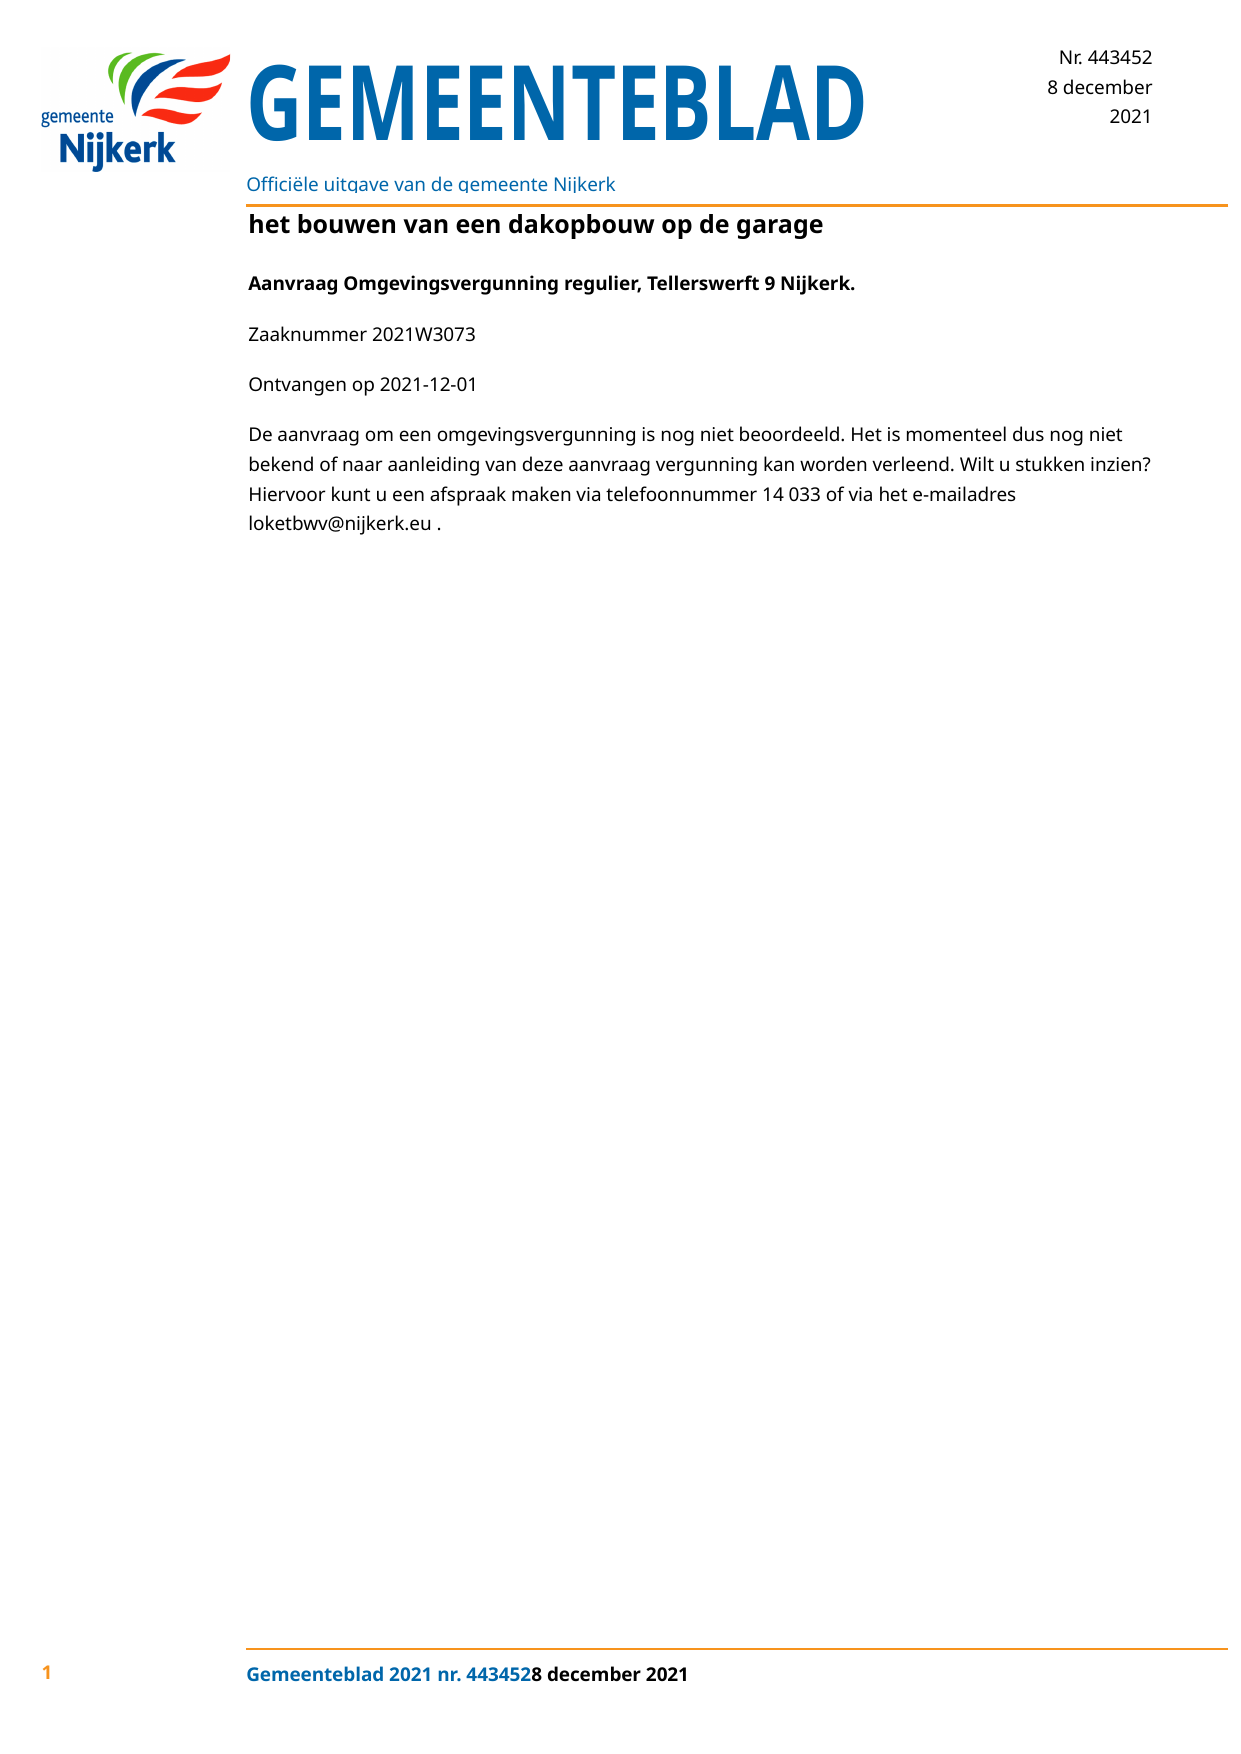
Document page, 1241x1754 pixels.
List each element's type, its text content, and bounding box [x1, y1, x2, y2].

text De aanvraag om een omgevingsvergunning is nog niet beoordeeld. Het is momenteel dus nog niet bekend of naar aanleiding van deze aanvraag vergunning kan worden verleend. Wilt u stukken inzien? Hiervoor kunt u een afspraak maken via telefoonnummer 14 033 of via het e-mailadres loketbwv@nijkerk.eu . [248, 422, 1152, 536]
text Ontvangen op 2021-12-01 [248, 371, 1152, 397]
text het bouwen van een dakopbouw op de garage [248, 207, 1152, 241]
text Zaaknummer 2021W3073 [248, 321, 1152, 346]
picture [41, 47, 231, 172]
text Aanvraag Omgevingsvergunning regulier, Tellerswerft 9 Nijkerk. [248, 270, 1152, 296]
